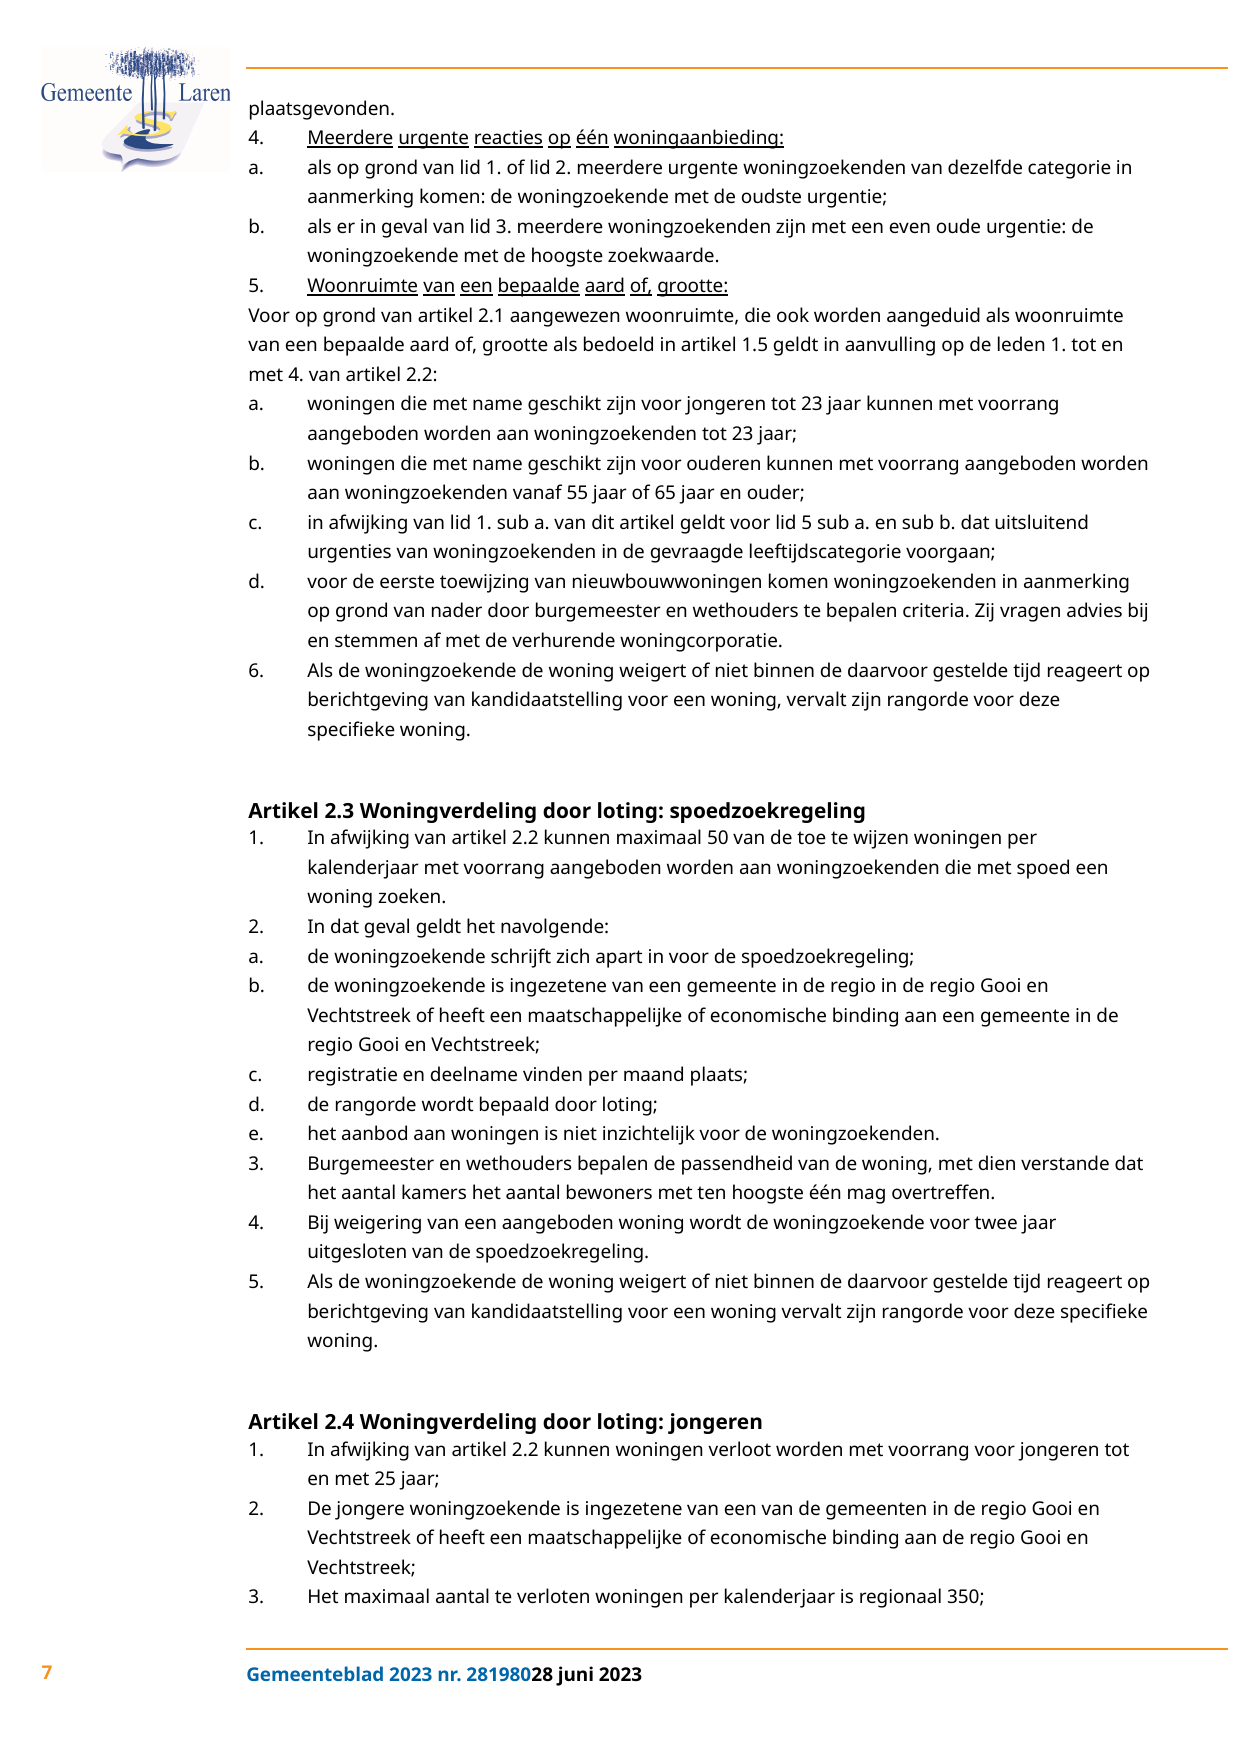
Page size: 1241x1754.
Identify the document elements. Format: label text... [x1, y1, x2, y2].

list woningen die met name geschikt zijn voor jongeren tot 23 jaar kunnen met voorrang aangeboden worden aan woningzoekenden tot 23 jaar; [248, 391, 1152, 446]
list Burgemeester en wethouders bepalen de passendheid van de woning, met dien verstande dat het aantal kamers het aantal bewoners met ten hoogste één mag overtreffen. [248, 1150, 1152, 1205]
list Meerdere urgente reacties op één woningaanbieding: [248, 124, 1152, 150]
list In afwijking van artikel 2.2 kunnen woningen verloot worden met voorrang voor jongeren tot en met 25 jaar; [248, 1436, 1152, 1491]
list Als de woningzoekende de woning weigert of niet binnen de daarvoor gestelde tijd reageert op berichtgeving van kandidaatstelling voor een woning, vervalt zijn rangorde voor deze specifieke woning. [248, 657, 1152, 742]
list het aanbod aan woningen is niet inzichtelijk voor de woningzoekenden. [248, 1120, 1152, 1146]
list in afwijking van lid 1. sub a. van dit artikel geldt voor lid 5 sub a. en sub b. dat uitsluitend urgenties van woningzoekenden in de gevraagde leeftijdscategorie voorgaan; [248, 509, 1152, 564]
list de woningzoekende is ingezetene van een gemeente in de regio in de regio Gooi en Vechtstreek of heeft een maatschappelijke of economische binding aan een gemeente in de regio Gooi en Vechtstreek; [248, 972, 1152, 1057]
list In afwijking van artikel 2.2 kunnen maximaal 50 van de toe te wijzen woningen per kalenderjaar met voorrang aangeboden worden aan woningzoekenden die met spoed een woning zoeken. [248, 824, 1152, 909]
list woningen die met name geschikt zijn voor ouderen kunnen met voorrang aangeboden worden aan woningzoekenden vanaf 55 jaar of 65 jaar en ouder; [248, 450, 1152, 505]
list als er in geval van lid 3. meerdere woningzoekenden zijn met een even oude urgentie: de woningzoekende met de hoogste zoekwaarde. [248, 213, 1152, 268]
list De jongere woningzoekende is ingezetene van een van de gemeenten in de regio Gooi en Vechtstreek of heeft een maatschappelijke of economische binding aan de regio Gooi en Vechtstreek; [248, 1495, 1152, 1580]
list Woonruimte van een bepaalde aard of, grootte: [248, 272, 1152, 298]
list als op grond van lid 1. of lid 2. meerdere urgente woningzoekenden van dezelfde categorie in aanmerking komen: de woningzoekende met de oudste urgentie; [248, 154, 1152, 209]
picture [41, 47, 231, 172]
text Voor op grond van artikel 2.1 aangewezen woonruimte, die ook worden aangeduid als woonruimte van een bepaalde aard of, grootte als bedoeld in artikel 1.5 geldt in aanvulling op de leden 1. tot en met 4. van artikel 2.2: [248, 302, 1152, 387]
list registratie en deelname vinden per maand plaats; [248, 1061, 1152, 1087]
list Het maximaal aantal te verloten woningen per kalenderjaar is regionaal 350; [248, 1584, 1152, 1609]
list de rangorde wordt bepaald door loting; [248, 1091, 1152, 1116]
text plaatsgevonden. [248, 95, 1152, 121]
list de woningzoekende schrijft zich apart in voor de spoedzoekregeling; [248, 943, 1152, 968]
list voor de eerste toewijzing van nieuwbouwwoningen komen woningzoekenden in aanmerking op grond van nader door burgemeester en wethouders te bepalen criteria. Zij vragen advies bij en stemmen af met de verhurende woningcorporatie. [248, 568, 1152, 653]
list In dat geval geldt het navolgende: [248, 913, 1152, 939]
text Artikel 2.4 Woningverdeling door loting: jongeren [248, 1407, 1152, 1436]
list Bij weigering van een aangeboden woning wordt de woningzoekende voor twee jaar uitgesloten van de spoedzoekregeling. [248, 1209, 1152, 1264]
list Als de woningzoekende de woning weigert of niet binnen de daarvoor gestelde tijd reageert op berichtgeving van kandidaatstelling voor een woning vervalt zijn rangorde voor deze specifieke woning. [248, 1268, 1152, 1353]
text Artikel 2.3 Woningverdeling door loting: spoedzoekregeling [248, 796, 1152, 824]
